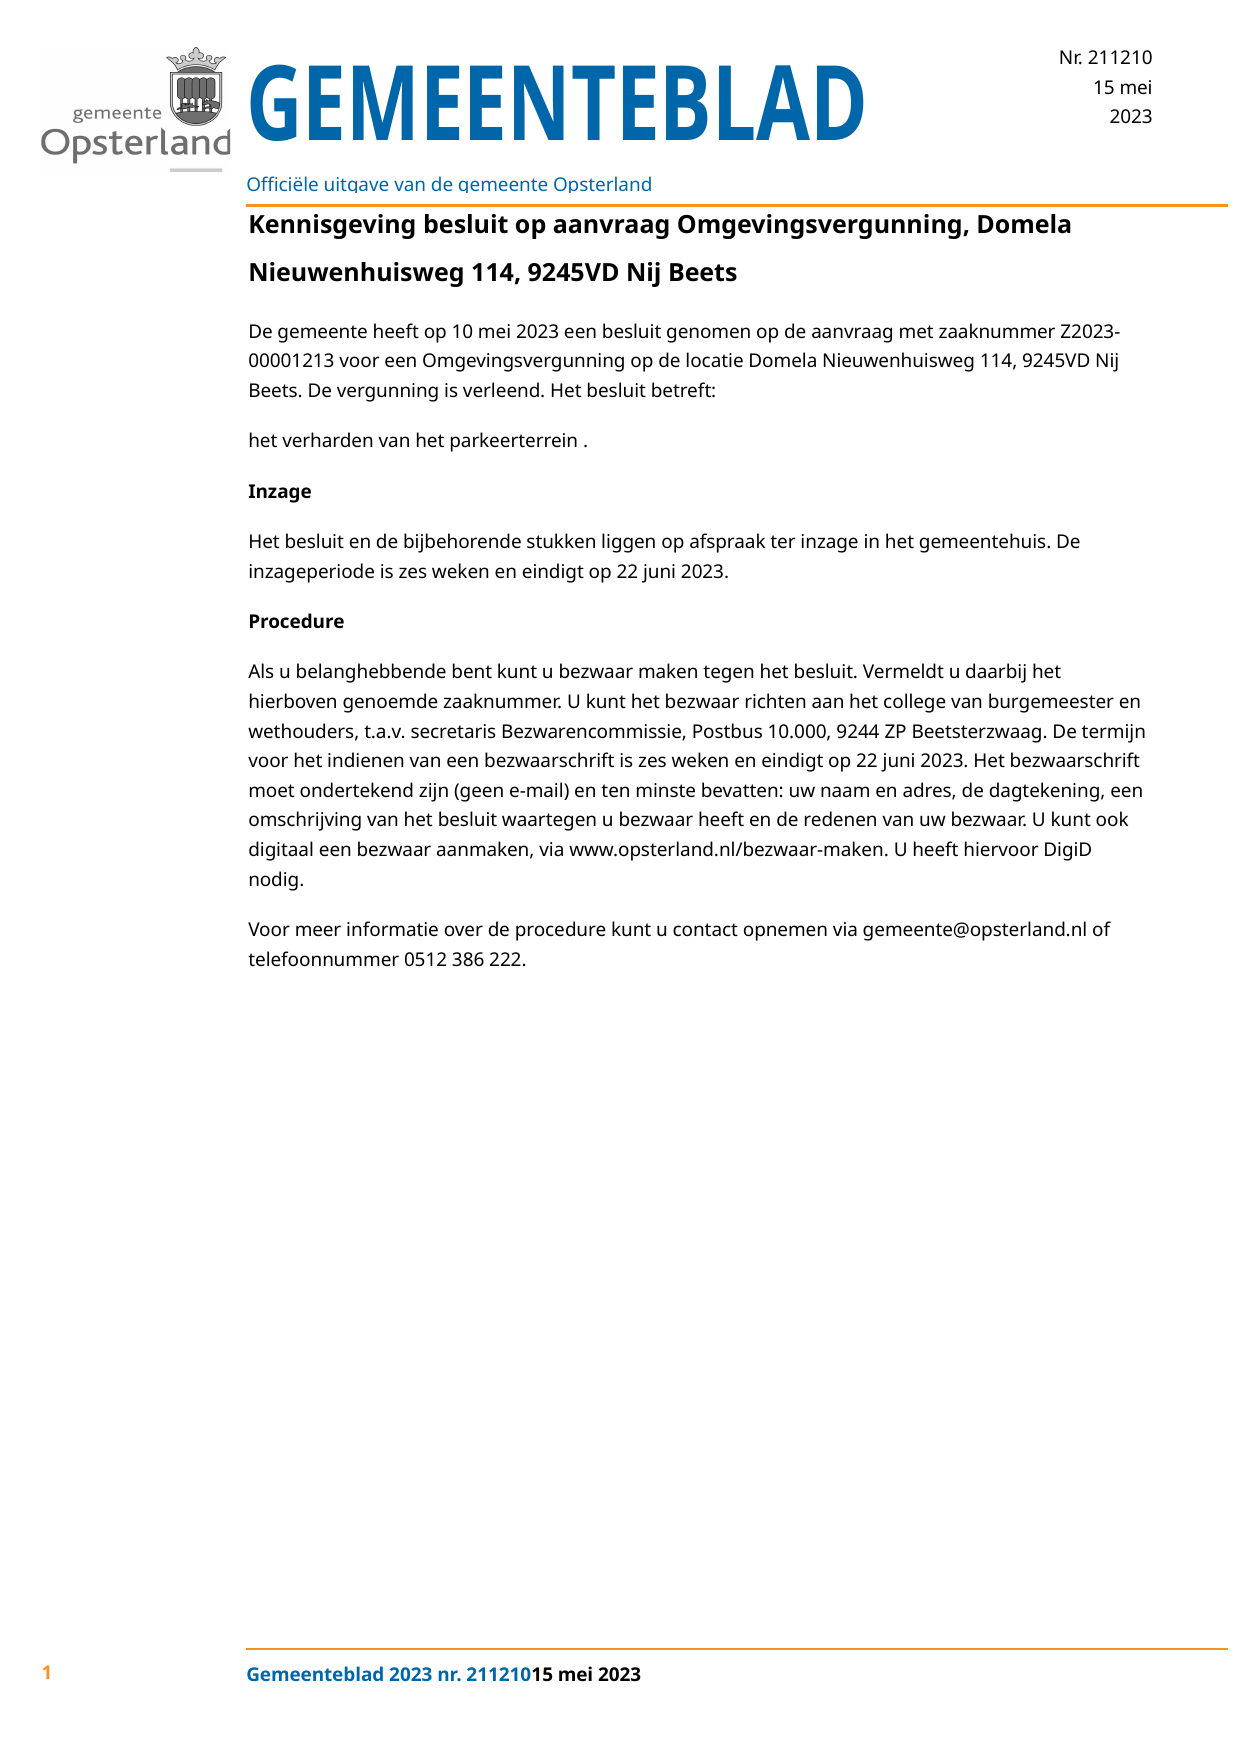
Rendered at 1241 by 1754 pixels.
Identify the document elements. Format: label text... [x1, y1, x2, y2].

text Voor meer informatie over de procedure kunt u contact opnemen via gemeente@opsterland.nl of telefoonnummer 0512 386 222. [248, 916, 1152, 972]
text Het besluit en de bijbehorende stukken liggen op afspraak ter inzage in het gemeentehuis. De inzageperiode is zes weken en eindigt op 22 juni 2023. [248, 528, 1152, 584]
text het verharden van het parkeerterrein . [248, 427, 1152, 453]
text Procedure [248, 608, 1152, 634]
picture [41, 47, 231, 172]
text Kennisgeving besluit op aanvraag Omgevingsvergunning, Domela Nieuwenhuisweg 114, 9245VD Nij Beets [248, 207, 1152, 288]
text Inzage [248, 478, 1152, 504]
text De gemeente heeft op 10 mei 2023 een besluit genomen op de aanvraag met zaaknummer Z2023-00001213 voor een Omgevingsvergunning op de locatie Domela Nieuwenhuisweg 114, 9245VD Nij Beets. De vergunning is verleend. Het besluit betreft: [248, 318, 1152, 403]
text Als u belanghebbende bent kunt u bezwaar maken tegen het besluit. Vermeldt u daarbij het hierboven genoemde zaaknummer. U kunt het bezwaar richten aan het college van burgemeester en wethouders, t.a.v. secretaris Bezwarencommissie, Postbus 10.000, 9244 ZP Beetsterzwaag. De termijn voor het indienen van een bezwaarschrift is zes weken en eindigt op 22 juni 2023. Het bezwaarschrift moet ondertekend zijn (geen e-mail) en ten minste bevatten: uw naam en adres, de dagtekening, een omschrijving van het besluit waartegen u bezwaar heeft en de redenen van uw bezwaar. U kunt ook digitaal een bezwaar aanmaken, via www.opsterland.nl/bezwaar-maken. U heeft hiervoor DigiD nodig. [248, 659, 1152, 892]
